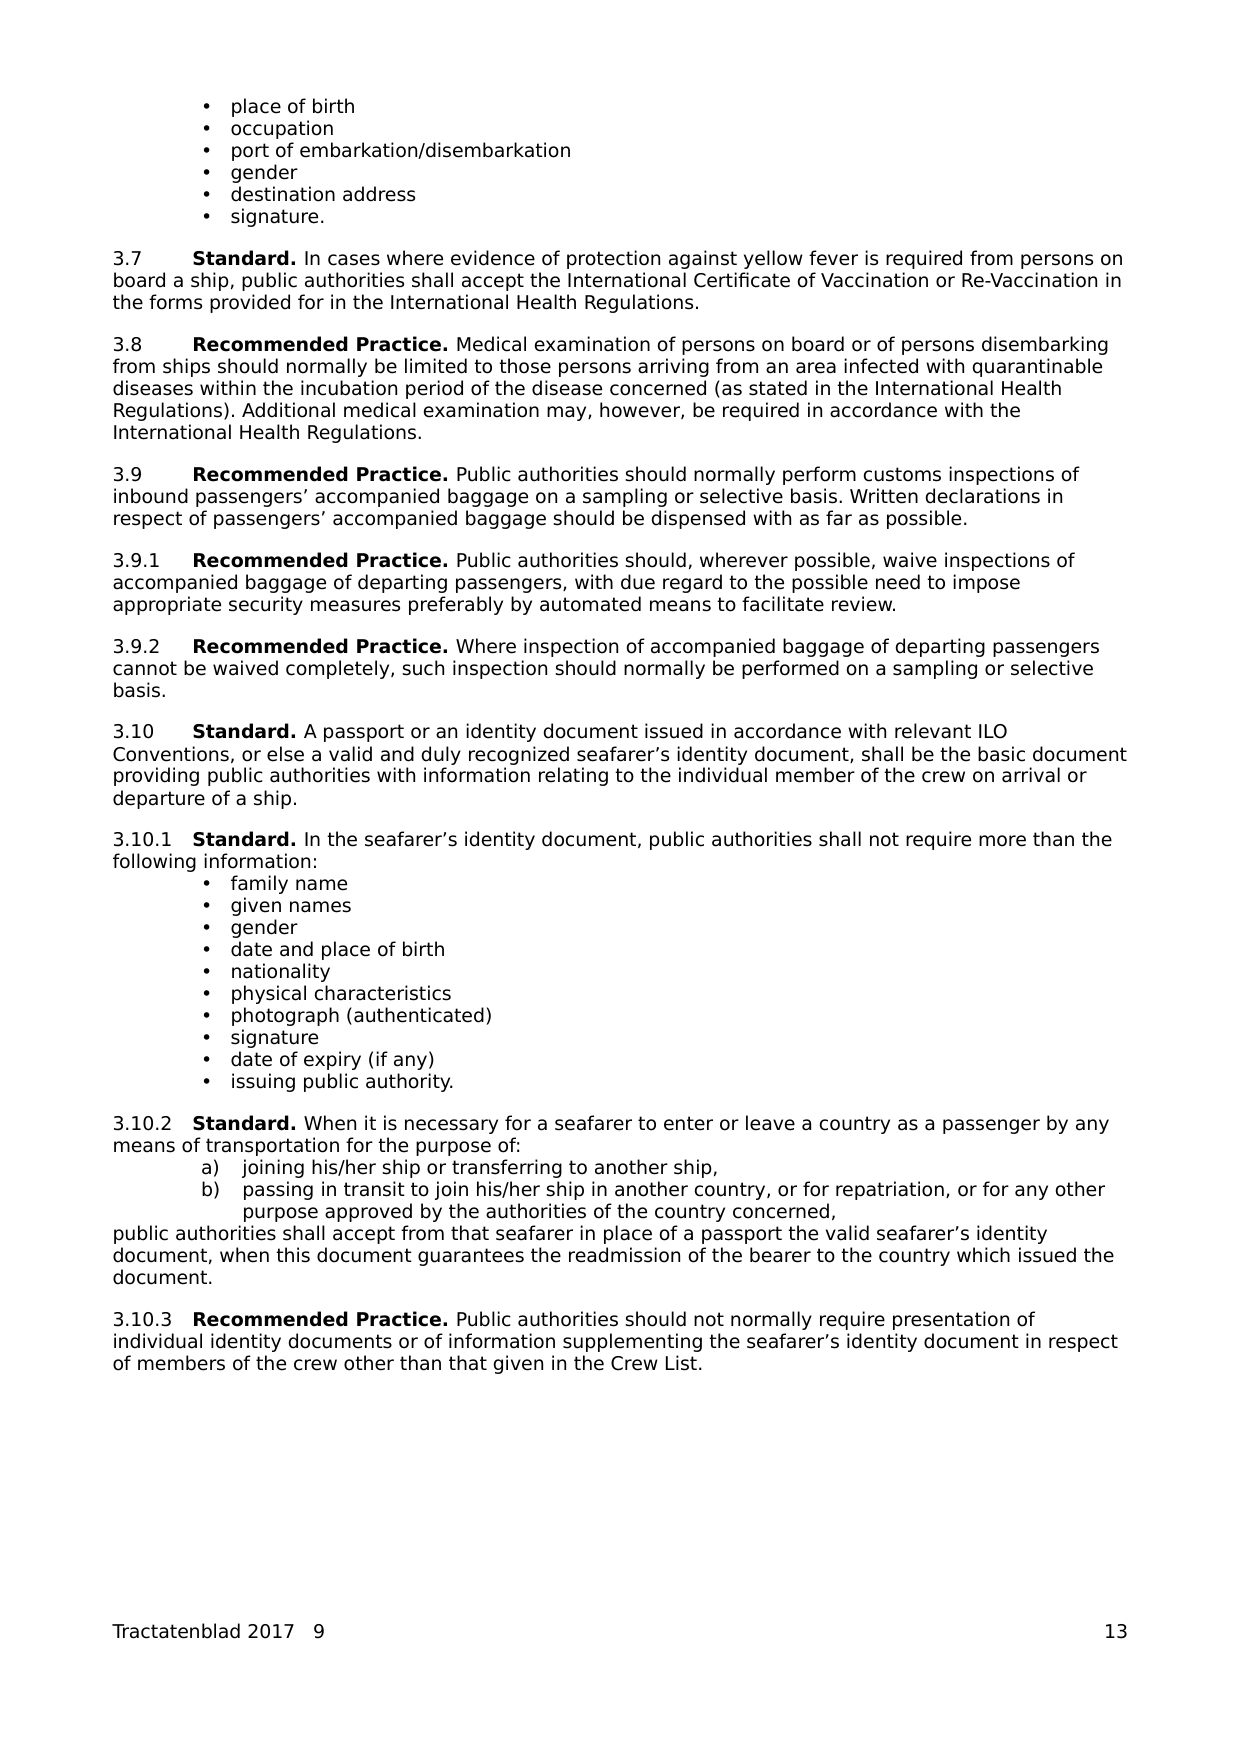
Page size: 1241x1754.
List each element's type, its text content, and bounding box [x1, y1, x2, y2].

text 3.10.3 Recommended Practice. Public authorities should not normally require presentation of individual identity documents or of information supplementing the seafarer’s identity document in respect of members of the crew other than that given in the Crew List. [112, 1309, 1128, 1375]
text • gender [201, 917, 1128, 939]
text • photograph (authenticated) [201, 1005, 1128, 1027]
text 3.9.1 Recommended Practice. Public authorities should, wherever possible, waive inspections of accompanied baggage of departing passengers, with due regard to the possible need to impose appropriate security measures preferably by automated means to facilitate review. [112, 549, 1128, 616]
text 3.8 Recommended Practice. Medical examination of persons on board or of persons disembarking from ships should normally be limited to those persons arriving from an area infected with quarantinable diseases within the incubation period of the disease concerned (as stated in the International Health Regulations). Additional medical examination may, however, be required in accordance with the International Health Regulations. [112, 334, 1128, 444]
text a) joining his/her ship or transferring to another ship, [201, 1157, 1128, 1179]
text • signature. [201, 206, 1128, 228]
text • port of embarkation/disembarkation [201, 140, 1128, 162]
text 3.7 Standard. In cases where evidence of protection against yellow fever is required from persons on board a ship, public authorities shall accept the International Certificate of Vaccination or Re-Vaccination in the forms provided for in the International Health Regulations. [112, 248, 1128, 314]
text • nationality [201, 961, 1128, 983]
text • date of expiry (if any) [201, 1049, 1128, 1071]
text 3.9 Recommended Practice. Public authorities should normally perform customs inspections of inbound passengers’ accompanied baggage on a sampling or selective basis. Written declarations in respect of passengers’ accompanied baggage should be dispensed with as far as possible. [112, 464, 1128, 529]
text • destination address [201, 184, 1128, 206]
text • issuing public authority. [201, 1071, 1128, 1093]
text 3.9.2 Recommended Practice. Where inspection of accompanied baggage of departing passengers cannot be waived completely, such inspection should normally be performed on a sampling or selective basis. [112, 636, 1128, 701]
text 3.10.2 Standard. When it is necessary for a seafarer to enter or leave a country as a passenger by any means of transportation for the purpose of: [112, 1113, 1128, 1157]
text • place of birth [201, 96, 1128, 118]
text 3.10 Standard. A passport or an identity document issued in accordance with relevant ILO Conventions, or else a valid and duly recognized seafarer’s identity document, shall be the basic document providing public authorities with information relating to the individual member of the crew on arrival or departure of a ship. [112, 721, 1128, 809]
text • gender [201, 162, 1128, 184]
text • physical characteristics [201, 983, 1128, 1005]
text • date and place of birth [201, 939, 1128, 961]
text • occupation [201, 118, 1128, 140]
text public authorities shall accept from that seafarer in place of a passport the valid seafarer’s identity document, when this document guarantees the readmission of the bearer to the country which issued the document. [112, 1223, 1128, 1289]
text • given names [201, 895, 1128, 917]
text • signature [201, 1027, 1128, 1049]
text b) passing in transit to join his/her ship in another country, or for repatriation, or for any other purpose approved by the authorities of the country concerned, [201, 1179, 1128, 1223]
text 3.10.1 Standard. In the seafarer’s identity document, public authorities shall not require more than the following information: [112, 829, 1128, 873]
text • family name [201, 873, 1128, 895]
